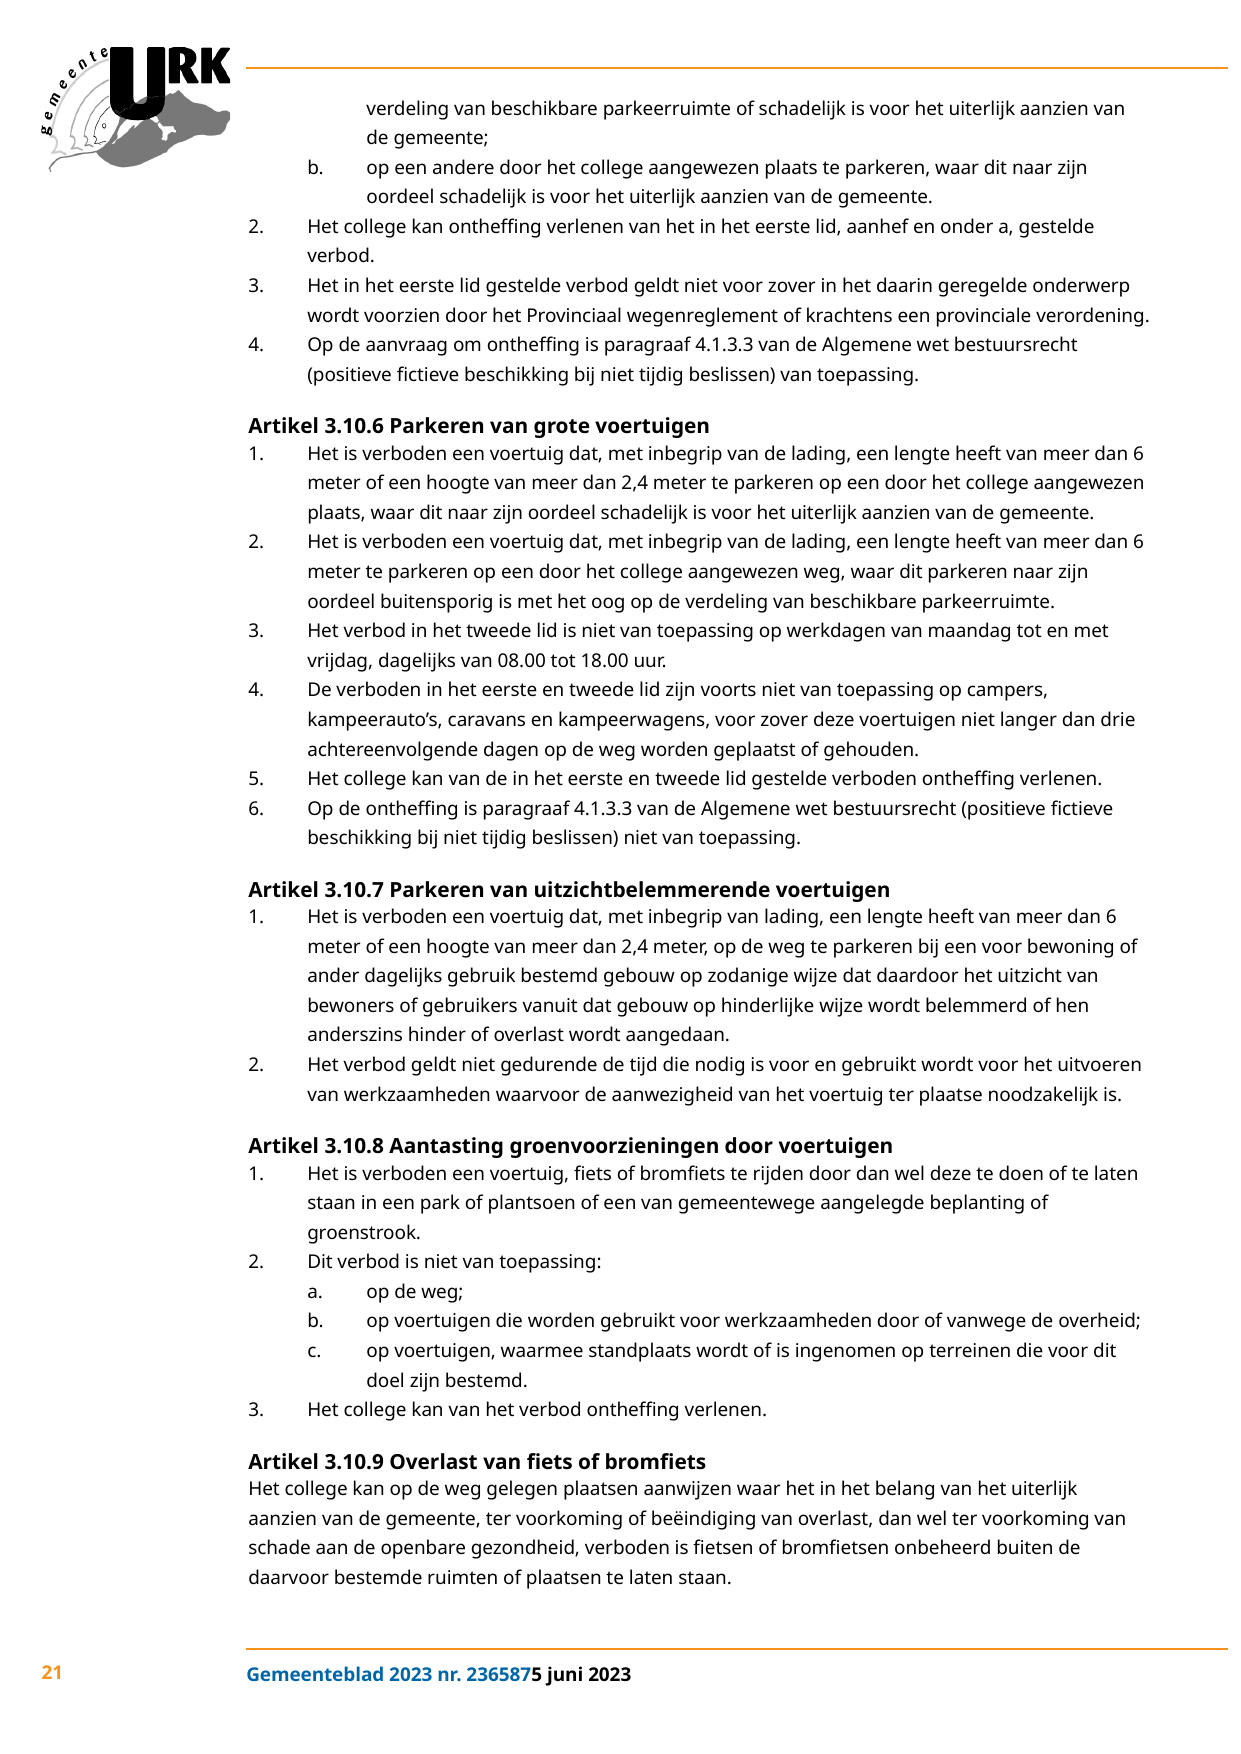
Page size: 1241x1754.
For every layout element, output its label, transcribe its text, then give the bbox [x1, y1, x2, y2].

list Het is verboden een voertuig dat, met inbegrip van de lading, een lengte heeft van meer dan 6 meter te parkeren op een door het college aangewezen weg, waar dit parkeren naar zijn oordeel buitensporig is met het oog op de verdeling van beschikbare parkeerruimte. [248, 529, 1152, 613]
text Artikel 3.10.9 Overlast van fiets of bromfiets [248, 1447, 1152, 1475]
list op een andere door het college aangewezen plaats te parkeren, waar dit naar zijn oordeel schadelijk is voor het uiterlijk aanzien van de gemeente. [307, 154, 1152, 209]
list op voertuigen die worden gebruikt voor werkzaamheden door of vanwege de overheid; [307, 1308, 1152, 1333]
list Het is verboden een voertuig dat, met inbegrip van lading, een lengte heeft van meer dan 6 meter of een hoogte van meer dan 2,4 meter, op de weg te parkeren bij een voor bewoning of ander dagelijks gebruik bestemd gebouw op zodanige wijze dat daardoor het uitzicht van bewoners of gebruikers vanuit dat gebouw op hinderlijke wijze wordt belemmerd of hen anderszins hinder of overlast wordt aangedaan. [248, 903, 1152, 1047]
list op de weg; [307, 1278, 1152, 1304]
list De verboden in het eerste en tweede lid zijn voorts niet van toepassing op campers, kampeerauto’s, caravans en kampeerwagens, voor zover deze voertuigen niet langer dan drie achtereenvolgende dagen op de weg worden geplaatst of gehouden. [248, 677, 1152, 761]
list Het verbod geldt niet gedurende de tijd die nodig is voor en gebruikt wordt voor het uitvoeren van werkzaamheden waarvoor de aanwezigheid van het voertuig ter plaatse noodzakelijk is. [248, 1051, 1152, 1107]
list verdeling van beschikbare parkeerruimte of schadelijk is voor het uiterlijk aanzien van de gemeente; [307, 95, 1152, 150]
picture [41, 47, 231, 172]
text Het college kan op de weg gelegen plaatsen aanwijzen waar het in het belang van het uiterlijk aanzien van de gemeente, ter voorkoming of beëindiging van overlast, dan wel ter voorkoming van schade aan de openbare gezondheid, verboden is fietsen of bromfietsen onbeheerd buiten de daarvoor bestemde ruimten of plaatsen te laten staan. [248, 1475, 1152, 1590]
list Op de ontheffing is paragraaf 4.1.3.3 van de Algemene wet bestuursrecht (positieve fictieve beschikking bij niet tijdig beslissen) niet van toepassing. [248, 795, 1152, 850]
list Het college kan ontheffing verlenen van het in het eerste lid, aanhef en onder a, gestelde verbod. [248, 213, 1152, 268]
list Dit verbod is niet van toepassing: [248, 1248, 1152, 1274]
list Het college kan van de in het eerste en tweede lid gestelde verboden ontheffing verlenen. [248, 765, 1152, 791]
list op voertuigen, waarmee standplaats wordt of is ingenomen op terreinen die voor dit doel zijn bestemd. [307, 1337, 1152, 1392]
list Op de aanvraag om ontheffing is paragraaf 4.1.3.3 van de Algemene wet bestuursrecht (positieve fictieve beschikking bij niet tijdig beslissen) van toepassing. [248, 331, 1152, 387]
text Artikel 3.10.8 Aantasting groenvoorzieningen door voertuigen [248, 1131, 1152, 1160]
list Het is verboden een voertuig, fiets of bromfiets te rijden door dan wel deze te doen of te laten staan in een park of plantsoen of een van gemeentewege aangelegde beplanting of groenstrook. [248, 1160, 1152, 1244]
list Het verbod in het tweede lid is niet van toepassing op werkdagen van maandag tot en met vrijdag, dagelijks van 08.00 tot 18.00 uur. [248, 617, 1152, 673]
list Het in het eerste lid gestelde verbod geldt niet voor zover in het daarin geregelde onderwerp wordt voorzien door het Provinciaal wegenreglement of krachtens een provinciale verordening. [248, 272, 1152, 328]
text Artikel 3.10.6 Parkeren van grote voertuigen [248, 411, 1152, 440]
list Het college kan van het verbod ontheffing verlenen. [248, 1396, 1152, 1422]
list Het is verboden een voertuig dat, met inbegrip van de lading, een lengte heeft van meer dan 6 meter of een hoogte van meer dan 2,4 meter te parkeren op een door het college aangewezen plaats, waar dit naar zijn oordeel schadelijk is voor het uiterlijk aanzien van de gemeente. [248, 440, 1152, 525]
text Artikel 3.10.7 Parkeren van uitzichtbelemmerende voertuigen [248, 875, 1152, 903]
